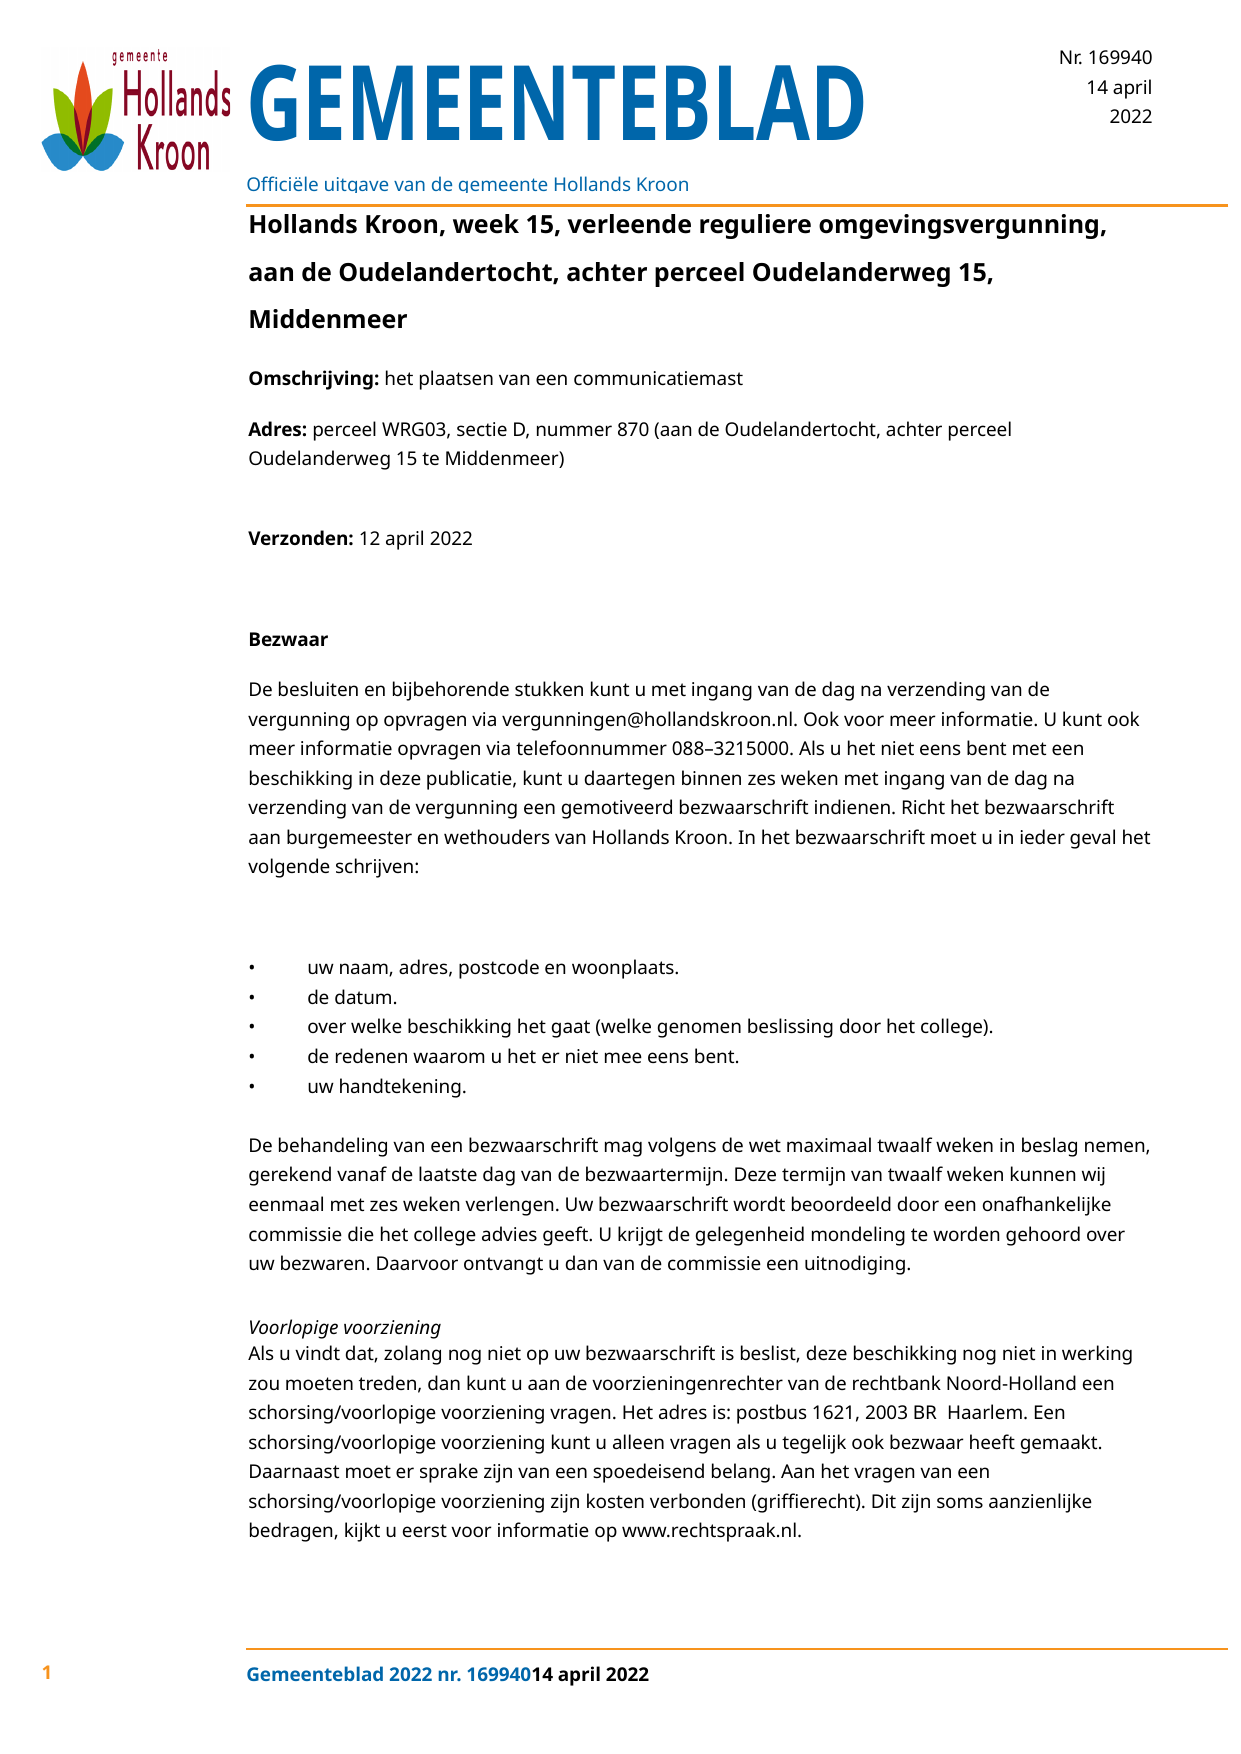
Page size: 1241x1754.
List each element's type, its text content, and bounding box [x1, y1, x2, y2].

text Als u vindt dat, zolang nog niet op uw bezwaarschrift is beslist, deze beschikking nog niet in werking zou moeten treden, dan kunt u aan de voorzieningenrechter van de rechtbank Noord-Holland een schorsing/voorlopige voorziening vragen. Het adres is: postbus 1621, 2003 BR Haarlem. Een schorsing/voorlopige voorziening kunt u alleen vragen als u tegelijk ook bezwaar heeft gemaakt. Daarnaast moet er sprake zijn van een spoedeisend belang. Aan het vragen van een schorsing/voorlopige voorziening zijn kosten verbonden (griffierecht). Dit zijn soms aanzienlijke bedragen, kijkt u eerst voor informatie op www.rechtspraak.nl. [248, 1340, 1152, 1543]
text Adres: perceel WRG03, sectie D, nummer 870 (aan de Oudelandertocht, achter perceel Oudelanderweg 15 te Middenmeer) [248, 416, 1152, 471]
text Hollands Kroon, week 15, verleende reguliere omgevingsvergunning, aan de Oudelandertocht, achter perceel Oudelanderweg 15, Middenmeer [248, 207, 1152, 336]
text Omschrijving: het plaatsen van een communicatiemast [248, 366, 1152, 391]
list de datum. [248, 984, 1152, 1010]
table_header [248, 496, 700, 522]
table_header [700, 496, 1152, 522]
list uw handtekening. [248, 1073, 1152, 1099]
list uw naam, adres, postcode en woonplaats. [248, 954, 1152, 980]
list de redenen waarom u het er niet mee eens bent. [248, 1043, 1152, 1069]
picture [41, 47, 231, 172]
text De behandeling van een bezwaarschrift mag volgens de wet maximaal twaalf weken in beslag nemen, gerekend vanaf de laatste dag van de bezwaartermijn. Deze termijn van twaalf weken kunnen wij eenmaal met zes weken verlengen. Uw bezwaarschrift wordt beoordeeld door een onafhankelijke commissie die het college advies geeft. U krijgt de gelegenheid mondeling te worden gehoord over uw bezwaren. Daarvoor ontvangt u dan van de commissie een uitnodiging. [248, 1132, 1152, 1276]
text Voorlopige voorziening [248, 1314, 1152, 1340]
text Verzonden: 12 april 2022 [248, 525, 1152, 551]
list over welke beschikking het gaat (welke genomen beslissing door het college). [248, 1014, 1152, 1039]
text De besluiten en bijbehorende stukken kunt u met ingang van de dag na verzending van de vergunning op opvragen via vergunningen@hollandskroon.nl. Ook voor meer informatie. U kunt ook meer informatie opvragen via telefoonnummer 088–3215000. Als u het niet eens bent met een beschikking in deze publicatie, kunt u daartegen binnen zes weken met ingang van de dag na verzending van de vergunning een gemotiveerd bezwaarschrift indienen. Richt het bezwaarschrift aan burgemeester en wethouders van Hollands Kroon. In het bezwaarschrift moet u in ieder geval het volgende schrijven: [248, 676, 1152, 879]
text Bezwaar [248, 626, 1152, 652]
